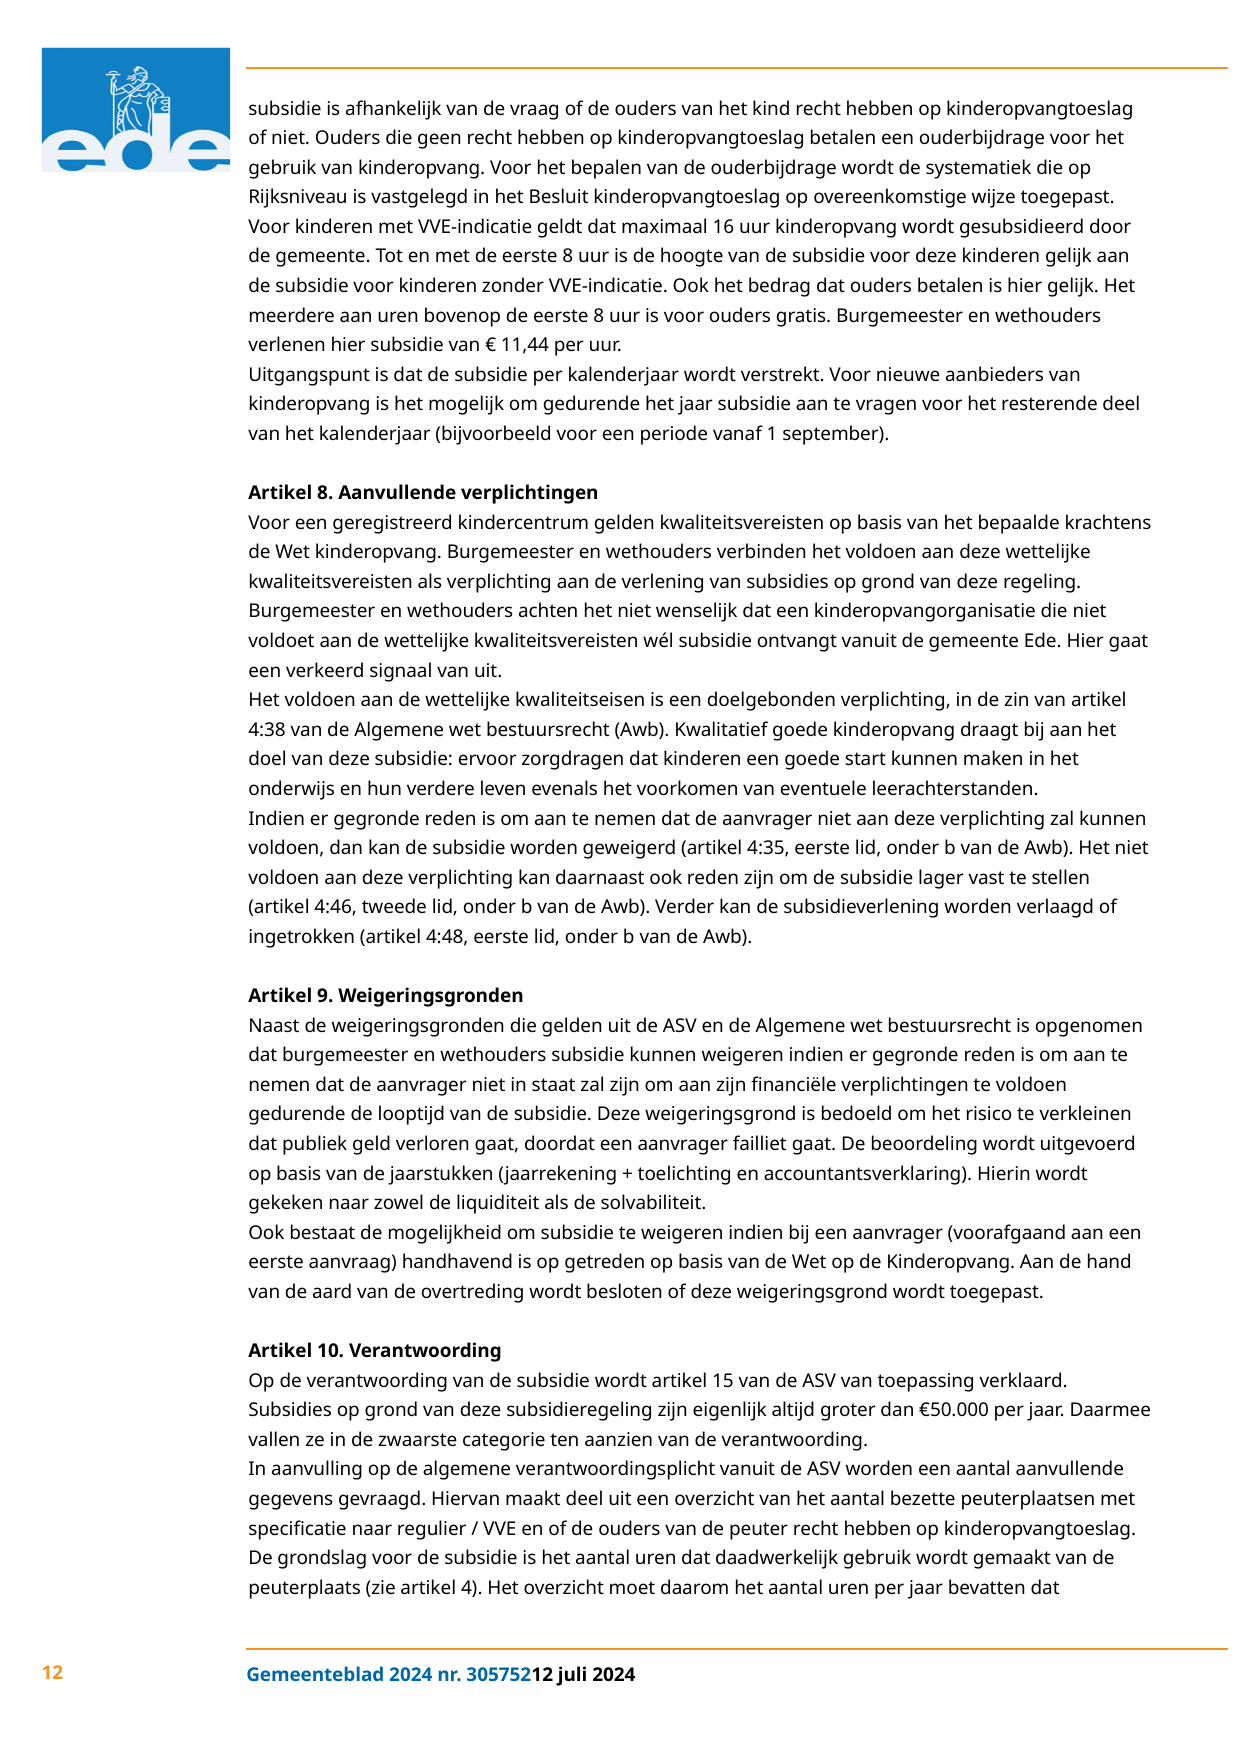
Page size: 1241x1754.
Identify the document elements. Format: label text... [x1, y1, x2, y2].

picture [41, 47, 231, 172]
text Artikel 8. Aanvullende verplichtingen [248, 479, 1152, 505]
text Het voldoen aan de wettelijke kwaliteitseisen is een doelgebonden verplichting, in de zin van artikel 4:38 van de Algemene wet bestuursrecht (Awb). Kwalitatief goede kinderopvang draagt bij aan het doel van deze subsidie: ervoor zorgdragen dat kinderen een goede start kunnen maken in het onderwijs en hun verdere leven evenals het voorkomen van eventuele leerachterstanden. [248, 686, 1152, 801]
text Op de verantwoording van de subsidie wordt artikel 15 van de ASV van toepassing verklaard. [248, 1367, 1152, 1393]
text Artikel 9. Weigeringsgronden [248, 982, 1152, 1008]
text In aanvulling op de algemene verantwoordingsplicht vanuit de ASV worden een aantal aanvullende gegevens gevraagd. Hiervan maakt deel uit een overzicht van het aantal bezette peuterplaatsen met specificatie naar regulier / VVE en of de ouders van de peuter recht hebben op kinderopvangtoeslag. De grondslag voor de subsidie is het aantal uren dat daadwerkelijk gebruik wordt gemaakt van de peuterplaats (zie artikel 4). Het overzicht moet daarom het aantal uren per jaar bevatten dat [248, 1456, 1152, 1600]
text Uitgangspunt is dat de subsidie per kalenderjaar wordt verstrekt. Voor nieuwe aanbieders van kinderopvang is het mogelijk om gedurende het jaar subsidie aan te vragen voor het resterende deel van het kalenderjaar (bijvoorbeeld voor een periode vanaf 1 september). [248, 361, 1152, 446]
text Ook bestaat de mogelijkheid om subsidie te weigeren indien bij een aanvrager (voorafgaand aan een eerste aanvraag) handhavend is op getreden op basis van de Wet op de Kinderopvang. Aan de hand van de aard van de overtreding wordt besloten of deze weigeringsgrond wordt toegepast. [248, 1219, 1152, 1304]
text Subsidies op grond van deze subsidieregeling zijn eigenlijk altijd groter dan €50.000 per jaar. Daarmee vallen ze in de zwaarste categorie ten aanzien van de verantwoording. [248, 1396, 1152, 1452]
text subsidie is afhankelijk van de vraag of de ouders van het kind recht hebben op kinderopvangtoeslag of niet. Ouders die geen recht hebben op kinderopvangtoeslag betalen een ouderbijdrage voor het gebruik van kinderopvang. Voor het bepalen van de ouderbijdrage wordt de systematiek die op Rijksniveau is vastgelegd in het Besluit kinderopvangtoeslag op overeenkomstige wijze toegepast. [248, 95, 1152, 209]
text Voor kinderen met VVE-indicatie geldt dat maximaal 16 uur kinderopvang wordt gesubsidieerd door de gemeente. Tot en met de eerste 8 uur is de hoogte van de subsidie voor deze kinderen gelijk aan de subsidie voor kinderen zonder VVE-indicatie. Ook het bedrag dat ouders betalen is hier gelijk. Het meerdere aan uren bovenop de eerste 8 uur is voor ouders gratis. Burgemeester en wethouders verlenen hier subsidie van € 11,44 per uur. [248, 213, 1152, 357]
text Indien er gegronde reden is om aan te nemen dat de aanvrager niet aan deze verplichting zal kunnen voldoen, dan kan de subsidie worden geweigerd (artikel 4:35, eerste lid, onder b van de Awb). Het niet voldoen aan deze verplichting kan daarnaast ook reden zijn om de subsidie lager vast te stellen (artikel 4:46, tweede lid, onder b van de Awb). Verder kan de subsidieverlening worden verlaagd of ingetrokken (artikel 4:48, eerste lid, onder b van de Awb). [248, 805, 1152, 949]
text Naast de weigeringsgronden die gelden uit de ASV en de Algemene wet bestuursrecht is opgenomen dat burgemeester en wethouders subsidie kunnen weigeren indien er gegronde reden is om aan te nemen dat de aanvrager niet in staat zal zijn om aan zijn financiële verplichtingen te voldoen gedurende de looptijd van de subsidie. Deze weigeringsgrond is bedoeld om het risico te verkleinen dat publiek geld verloren gaat, doordat een aanvrager failliet gaat. De beoordeling wordt uitgevoerd op basis van de jaarstukken (jaarrekening + toelichting en accountantsverklaring). Hierin wordt gekeken naar zowel de liquiditeit als de solvabiliteit. [248, 1012, 1152, 1215]
text Artikel 10. Verantwoording [248, 1337, 1152, 1363]
text Burgemeester en wethouders achten het niet wenselijk dat een kinderopvangorganisatie die niet voldoet aan de wettelijke kwaliteitsvereisten wél subsidie ontvangt vanuit de gemeente Ede. Hier gaat een verkeerd signaal van uit. [248, 598, 1152, 683]
text Voor een geregistreerd kindercentrum gelden kwaliteitsvereisten op basis van het bepaalde krachtens de Wet kinderopvang. Burgemeester en wethouders verbinden het voldoen aan deze wettelijke kwaliteitsvereisten als verplichting aan de verlening van subsidies op grond van deze regeling. [248, 509, 1152, 594]
